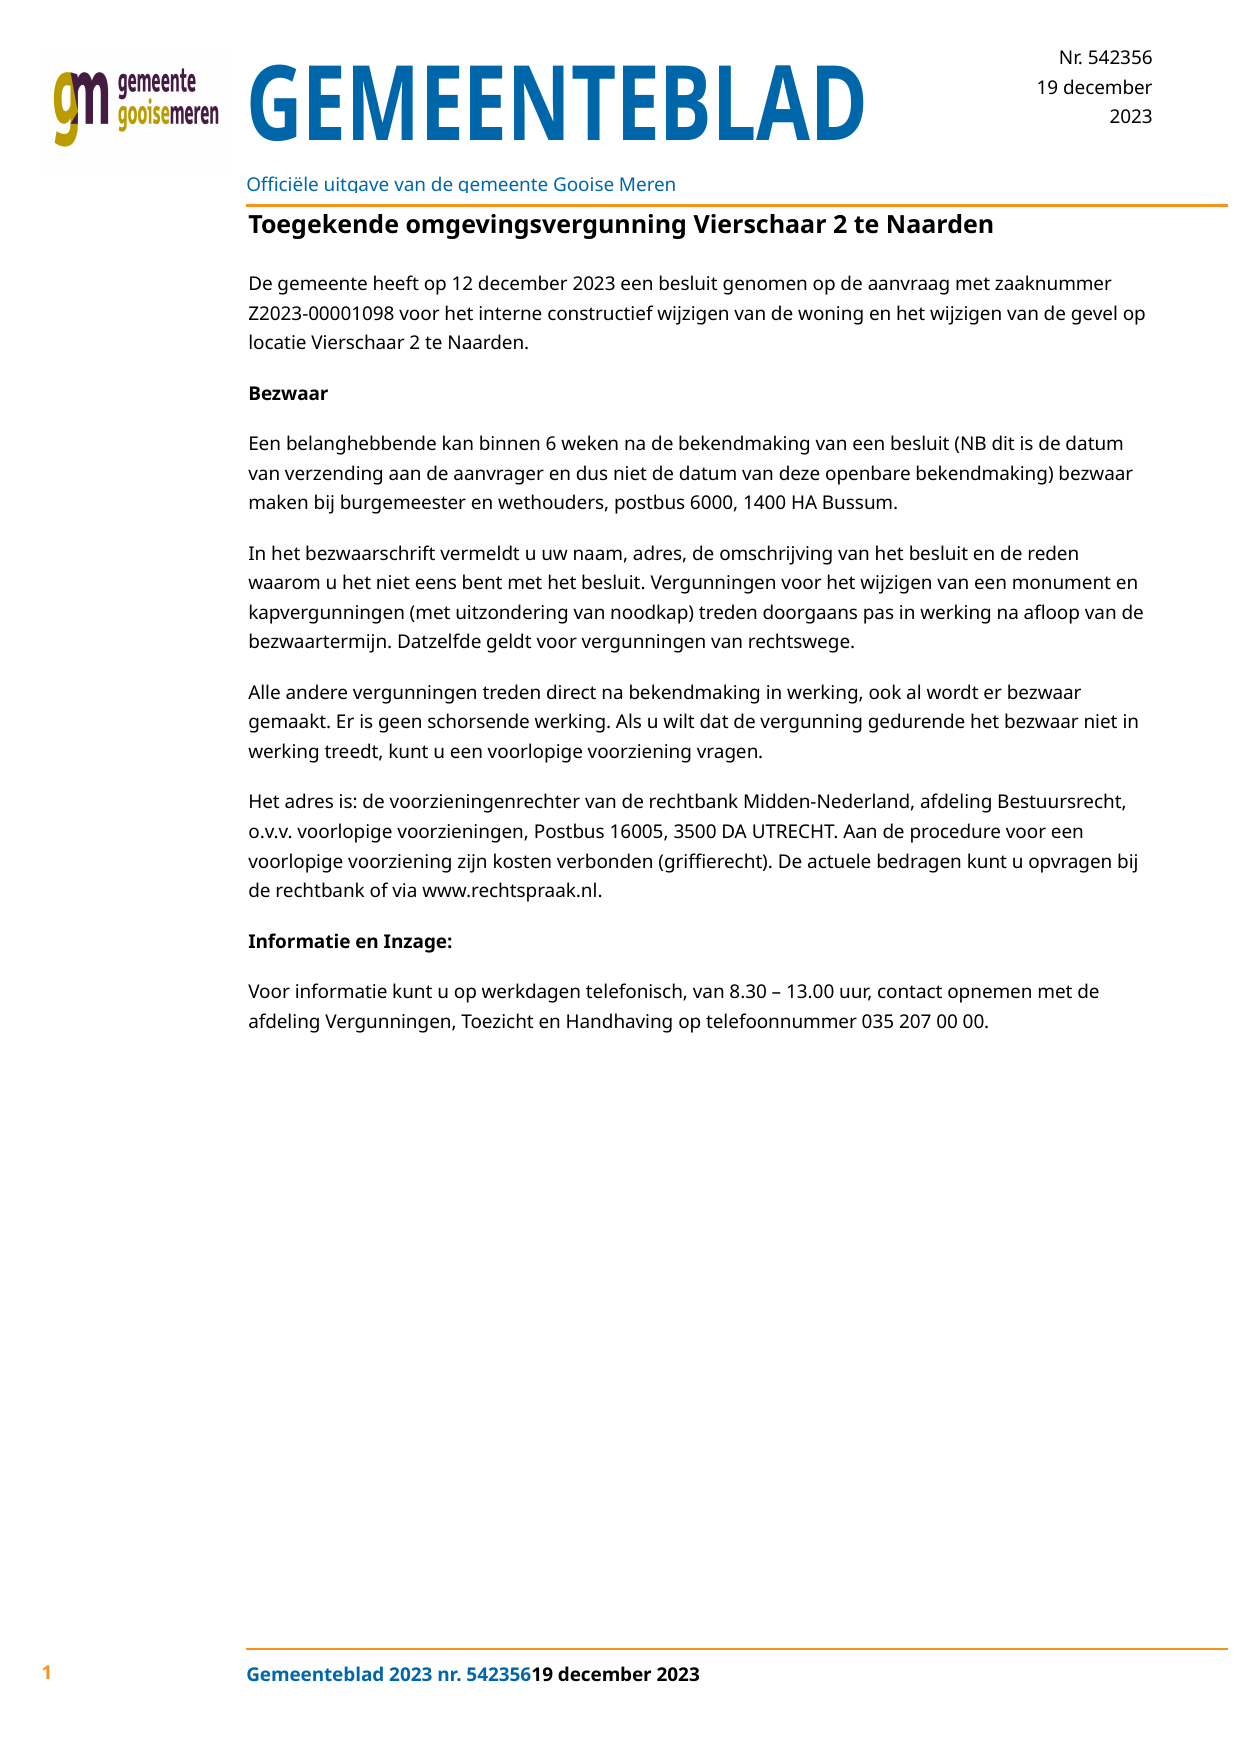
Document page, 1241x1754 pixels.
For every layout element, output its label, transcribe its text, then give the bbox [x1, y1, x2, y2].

text Toegekende omgevingsvergunning Vierschaar 2 te Naarden [248, 207, 1152, 241]
text Alle andere vergunningen treden direct na bekendmaking in werking, ook al wordt er bezwaar gemaakt. Er is geen schorsende werking. Als u wilt dat de vergunning gedurende het bezwaar niet in werking treedt, kunt u een voorlopige voorziening vragen. [248, 679, 1152, 764]
text Voor informatie kunt u op werkdagen telefonisch, van 8.30 – 13.00 uur, contact opnemen met de afdeling Vergunningen, Toezicht en Handhaving op telefoonnummer 035 207 00 00. [248, 978, 1152, 1033]
text Bezwaar [248, 380, 1152, 406]
picture [41, 47, 231, 172]
text Een belanghebbende kan binnen 6 weken na de bekendmaking van een besluit (NB dit is de datum van verzending aan de aanvrager en dus niet de datum van deze openbare bekendmaking) bezwaar maken bij burgemeester en wethouders, postbus 6000, 1400 HA Bussum. [248, 430, 1152, 515]
text Het adres is: de voorzieningenrechter van de rechtbank Midden-Nederland, afdeling Bestuursrecht, o.v.v. voorlopige voorzieningen, Postbus 16005, 3500 DA UTRECHT. Aan de procedure voor een voorlopige voorziening zijn kosten verbonden (griffierecht). De actuele bedragen kunt u opvragen bij de rechtbank of via www.rechtspraak.nl. [248, 789, 1152, 903]
text In het bezwaarschrift vermeldt u uw naam, adres, de omschrijving van het besluit en de reden waarom u het niet eens bent met het besluit. Vergunningen voor het wijzigen van een monument en kapvergunningen (met uitzondering van noodkap) treden doorgaans pas in werking na afloop van de bezwaartermijn. Datzelfde geldt voor vergunningen van rechtswege. [248, 540, 1152, 654]
text Informatie en Inzage: [248, 928, 1152, 953]
text De gemeente heeft op 12 december 2023 een besluit genomen op de aanvraag met zaaknummer Z2023-00001098 voor het interne constructief wijzigen van de woning en het wijzigen van de gevel op locatie Vierschaar 2 te Naarden. [248, 270, 1152, 355]
